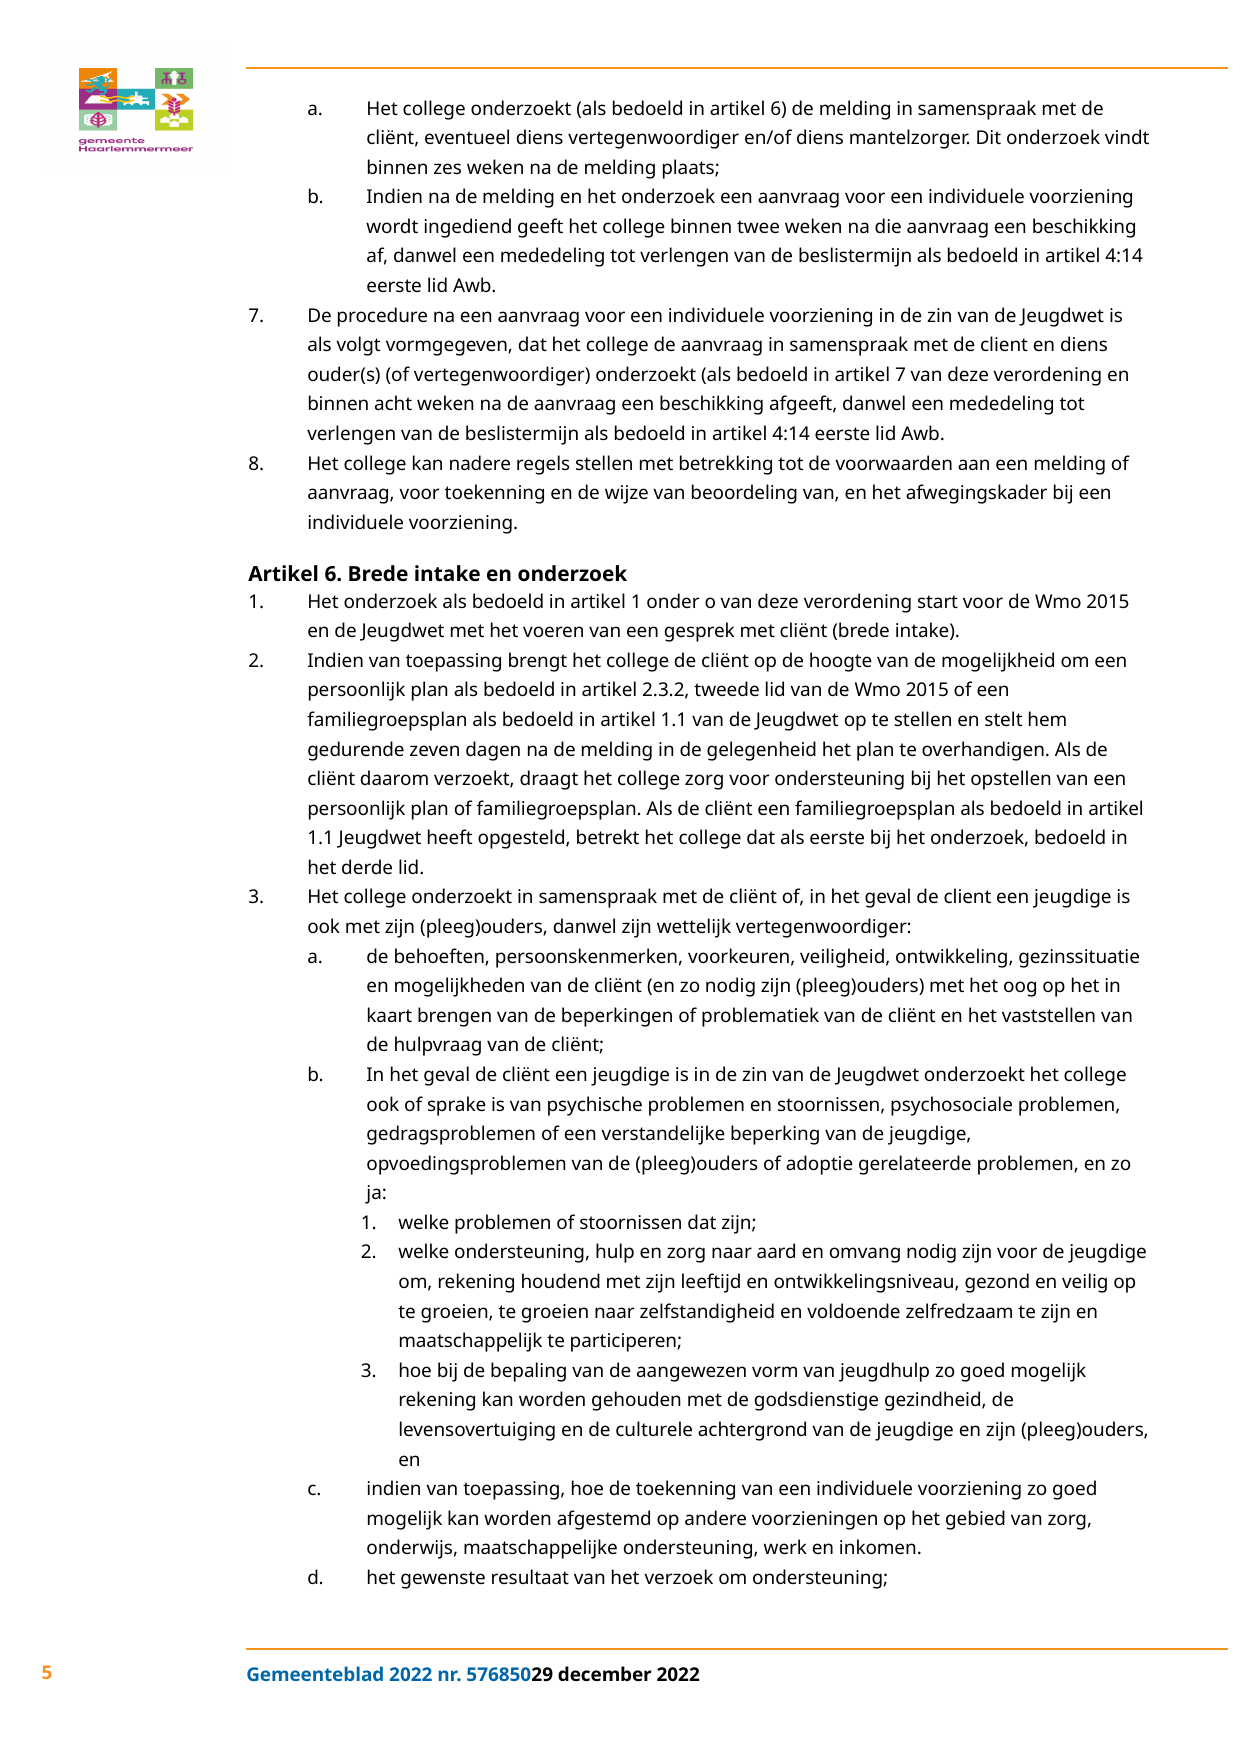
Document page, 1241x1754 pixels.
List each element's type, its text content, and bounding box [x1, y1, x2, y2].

text Artikel 6. Brede intake en onderzoek [248, 559, 1152, 588]
list indien van toepassing, hoe de toekenning van een individuele voorziening zo goed mogelijk kan worden afgestemd op andere voorzieningen op het gebied van zorg, onderwijs, maatschappelijke ondersteuning, werk en inkomen. [307, 1475, 1152, 1560]
list Het college onderzoekt (als bedoeld in artikel 6) de melding in samenspraak met de cliënt, eventueel diens vertegenwoordiger en/of diens mantelzorger. Dit onderzoek vindt binnen zes weken na de melding plaats; [307, 95, 1152, 180]
list De procedure na een aanvraag voor een individuele voorziening in de zin van de Jeugdwet is als volgt vormgegeven, dat het college de aanvraag in samenspraak met de client en diens ouder(s) (of vertegenwoordiger) onderzoekt (als bedoeld in artikel 7 van deze verordening en binnen acht weken na de aanvraag een beschikking afgeeft, danwel een mededeling tot verlengen van de beslistermijn als bedoeld in artikel 4:14 eerste lid Awb. [248, 302, 1152, 446]
picture [41, 47, 231, 172]
list Indien na de melding en het onderzoek een aanvraag voor een individuele voorziening wordt ingediend geeft het college binnen twee weken na die aanvraag een beschikking af, danwel een mededeling tot verlengen van de beslistermijn als bedoeld in artikel 4:14 eerste lid Awb. [307, 183, 1152, 298]
list Het onderzoek als bedoeld in artikel 1 onder o van deze verordening start voor de Wmo 2015 en de Jeugdwet met het voeren van een gesprek met cliënt (brede intake). [248, 588, 1152, 643]
list welke problemen of stoornissen dat zijn; [361, 1209, 1152, 1235]
list de behoeften, persoonskenmerken, voorkeuren, veiligheid, ontwikkeling, gezinssituatie en mogelijkheden van de cliënt (en zo nodig zijn (pleeg)ouders) met het oog op het in kaart brengen van de beperkingen of problematiek van de cliënt en het vaststellen van de hulpvraag van de cliënt; [307, 943, 1152, 1057]
list het gewenste resultaat van het verzoek om ondersteuning; [307, 1564, 1152, 1590]
list welke ondersteuning, hulp en zorg naar aard en omvang nodig zijn voor de jeugdige om, rekening houdend met zijn leeftijd en ontwikkelingsniveau, gezond en veilig op te groeien, te groeien naar zelfstandigheid en voldoende zelfredzaam te zijn en maatschappelijk te participeren; [361, 1239, 1152, 1353]
list Het college onderzoekt in samenspraak met de cliënt of, in het geval de client een jeugdige is ook met zijn (pleeg)ouders, danwel zijn wettelijk vertegenwoordiger: [248, 884, 1152, 939]
list Het college kan nadere regels stellen met betrekking tot de voorwaarden aan een melding of aanvraag, voor toekenning en de wijze van beoordeling van, en het afwegingskader bij een individuele voorziening. [248, 450, 1152, 535]
list hoe bij de bepaling van de aangewezen vorm van jeugdhulp zo goed mogelijk rekening kan worden gehouden met de godsdienstige gezindheid, de levensovertuiging en de culturele achtergrond van de jeugdige en zijn (pleeg)ouders, en [361, 1357, 1152, 1471]
list In het geval de cliënt een jeugdige is in de zin van de Jeugdwet onderzoekt het college ook of sprake is van psychische problemen en stoornissen, psychosociale problemen, gedragsproblemen of een verstandelijke beperking van de jeugdige, opvoedingsproblemen van de (pleeg)ouders of adoptie gerelateerde problemen, en zo ja: [307, 1061, 1152, 1205]
list Indien van toepassing brengt het college de cliënt op de hoogte van de mogelijkheid om een persoonlijk plan als bedoeld in artikel 2.3.2, tweede lid van de Wmo 2015 of een familiegroepsplan als bedoeld in artikel 1.1 van de Jeugdwet op te stellen en stelt hem gedurende zeven dagen na de melding in de gelegenheid het plan te overhandigen. Als de cliënt daarom verzoekt, draagt het college zorg voor ondersteuning bij het opstellen van een persoonlijk plan of familiegroepsplan. Als de cliënt een familiegroepsplan als bedoeld in artikel 1.1 Jeugdwet heeft opgesteld, betrekt het college dat als eerste bij het onderzoek, bedoeld in het derde lid. [248, 647, 1152, 880]
